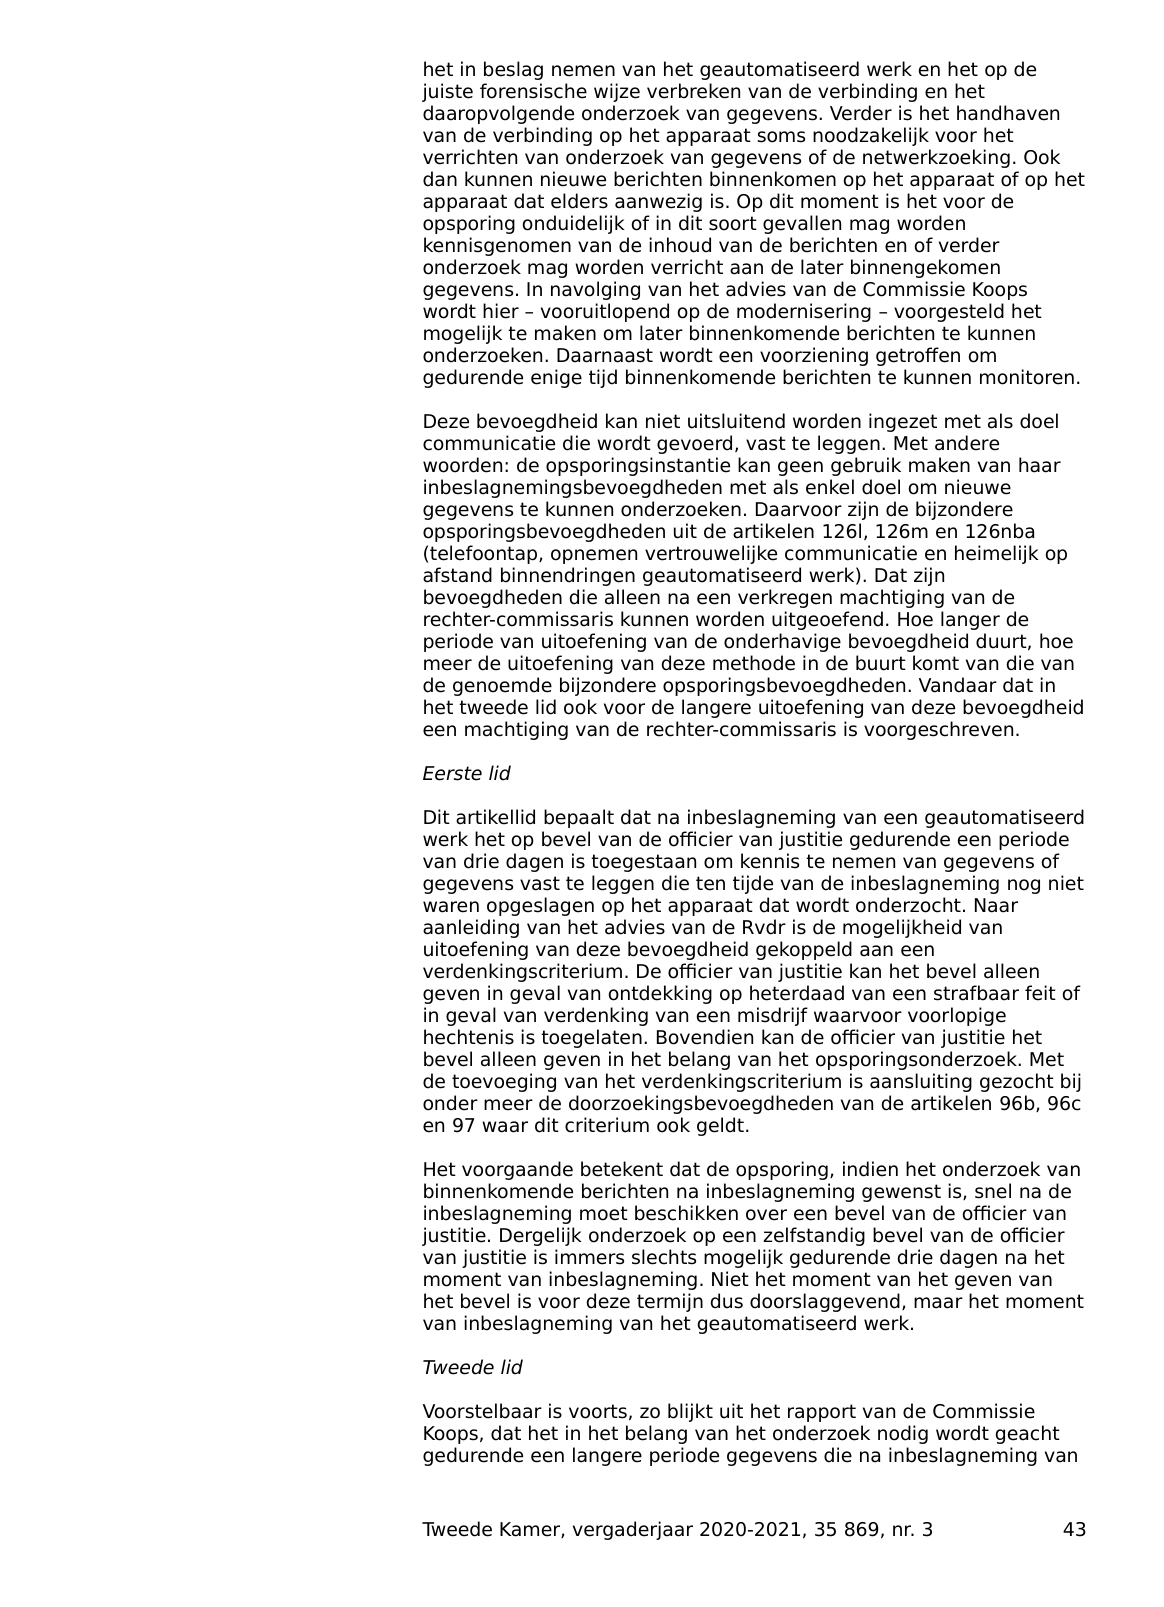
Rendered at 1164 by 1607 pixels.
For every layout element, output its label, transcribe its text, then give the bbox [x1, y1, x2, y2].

text Deze bevoegdheid kan niet uitsluitend worden ingezet met als doel communicatie die wordt gevoerd, vast te leggen. Met andere woorden: de opsporingsinstantie kan geen gebruik maken van haar inbeslagnemingsbevoegdheden met als enkel doel om nieuwe gegevens te kunnen onderzoeken. Daarvoor zijn de bijzondere opsporingsbevoegdheden uit de artikelen 126l, 126m en 126nba (telefoontap, opnemen vertrouwelijke communicatie en heimelijk op afstand binnendringen geautomatiseerd werk). Dat zijn bevoegdheden die alleen na een verkregen machtiging van de rechter-commissaris kunnen worden uitgeoefend. Hoe langer de periode van uitoefening van de onderhavige bevoegdheid duurt, hoe meer de uitoefening van deze methode in de buurt komt van die van de genoemde bijzondere opsporingsbevoegdheden. Vandaar dat in het tweede lid ook voor de langere uitoefening van deze bevoegdheid een machtiging van de rechter-commissaris is voorgeschreven. [422, 411, 1087, 741]
text Dit artikellid bepaalt dat na inbeslagneming van een geautomatiseerd werk het op bevel van de officier van justitie gedurende een periode van drie dagen is toegestaan om kennis te nemen van gegevens of gegevens vast te leggen die ten tijde van de inbeslagneming nog niet waren opgeslagen op het apparaat dat wordt onderzocht. Naar aanleiding van het advies van de Rvdr is de mogelijkheid van uitoefening van deze bevoegdheid gekoppeld aan een verdenkingscriterium. De officier van justitie kan het bevel alleen geven in geval van ontdekking op heterdaad van een strafbaar feit of in geval van verdenking van een misdrijf waarvoor voorlopige hechtenis is toegelaten. Bovendien kan de officier van justitie het bevel alleen geven in het belang van het opsporingsonderzoek. Met de toevoeging van het verdenkingscriterium is aansluiting gezocht bij onder meer de doorzoekingsbevoegdheden van de artikelen 96b, 96c en 97 waar dit criterium ook geldt. [422, 807, 1087, 1137]
subtitle Tweede lid [422, 1357, 1087, 1379]
text Voorstelbaar is voorts, zo blijkt uit het rapport van de Commissie Koops, dat het in het belang van het onderzoek nodig wordt geacht gedurende een langere periode gegevens die na inbeslagneming van [422, 1401, 1087, 1467]
text het in beslag nemen van het geautomatiseerd werk en het op de juiste forensische wijze verbreken van de verbinding en het daaropvolgende onderzoek van gegevens. Verder is het handhaven van de verbinding op het apparaat soms noodzakelijk voor het verrichten van onderzoek van gegevens of de netwerkzoeking. Ook dan kunnen nieuwe berichten binnenkomen op het apparaat of op het apparaat dat elders aanwezig is. Op dit moment is het voor de opsporing onduidelijk of in dit soort gevallen mag worden kennisgenomen van de inhoud van de berichten en of verder onderzoek mag worden verricht aan de later binnengekomen gegevens. In navolging van het advies van de Commissie Koops wordt hier – vooruitlopend op de modernisering – voorgesteld het mogelijk te maken om later binnenkomende berichten te kunnen onderzoeken. Daarnaast wordt een voorziening getroffen om gedurende enige tijd binnenkomende berichten te kunnen monitoren. [422, 59, 1087, 389]
text Het voorgaande betekent dat de opsporing, indien het onderzoek van binnenkomende berichten na inbeslagneming gewenst is, snel na de inbeslagneming moet beschikken over een bevel van de officier van justitie. Dergelijk onderzoek op een zelfstandig bevel van de officier van justitie is immers slechts mogelijk gedurende drie dagen na het moment van inbeslagneming. Niet het moment van het geven van het bevel is voor deze termijn dus doorslaggevend, maar het moment van inbeslagneming van het geautomatiseerd werk. [422, 1159, 1087, 1335]
subtitle Eerste lid [422, 763, 1087, 785]
